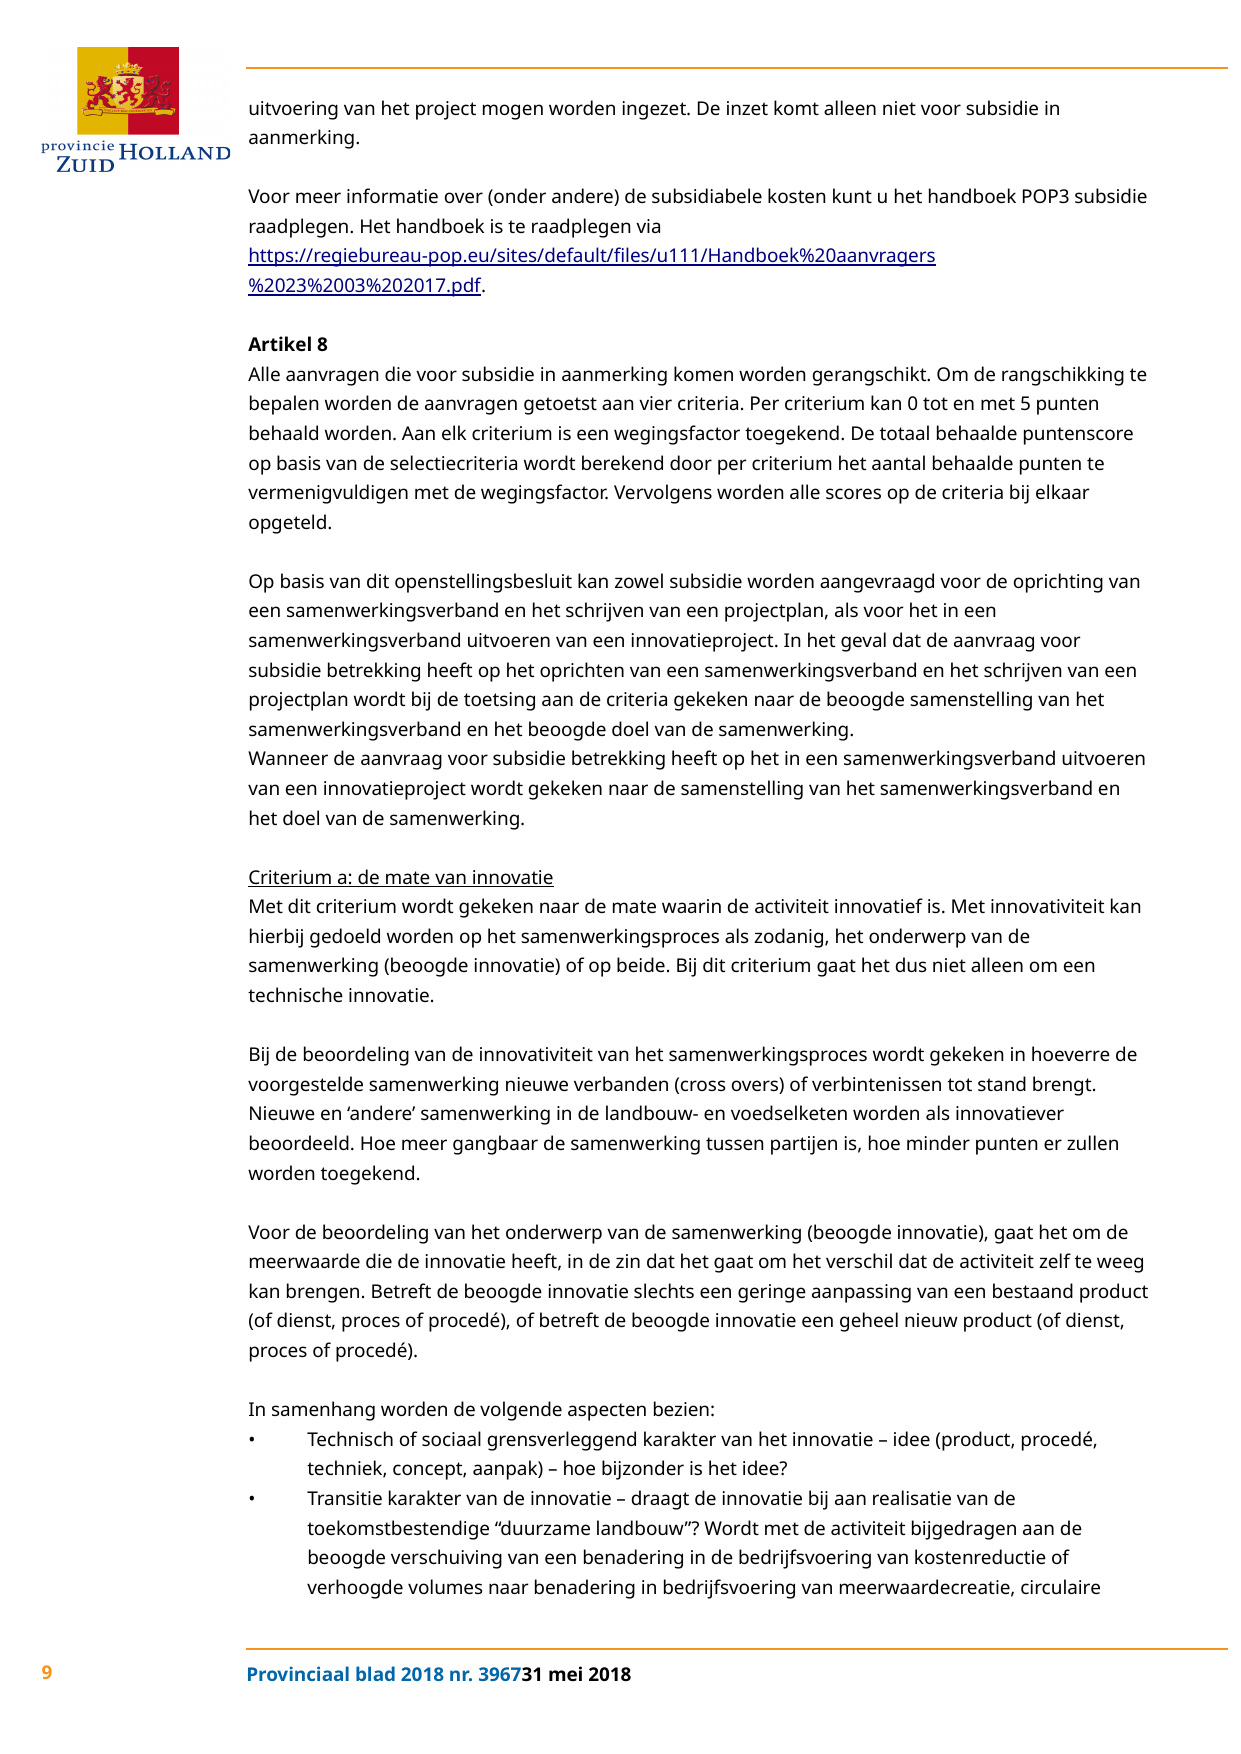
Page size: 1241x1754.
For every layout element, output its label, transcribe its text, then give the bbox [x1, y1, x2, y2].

text Voor meer informatie over (onder andere) de subsidiabele kosten kunt u het handboek POP3 subsidie raadplegen. Het handboek is te raadplegen via https://regiebureau-pop.eu/sites/default/files/u111/Handboek%20aanvragers%2023%2003%202017.pdf. [248, 183, 1152, 298]
text Artikel 8 [248, 331, 1152, 357]
text Bij de beoordeling van de innovativiteit van het samenwerkingsproces wordt gekeken in hoeverre de voorgestelde samenwerking nieuwe verbanden (cross overs) of verbintenissen tot stand brengt. Nieuwe en ‘andere’ samenwerking in de landbouw- en voedselketen worden als innovatiever beoordeeld. Hoe meer gangbaar de samenwerking tussen partijen is, hoe minder punten er zullen worden toegekend. [248, 1041, 1152, 1186]
text uitvoering van het project mogen worden ingezet. De inzet komt alleen niet voor subsidie in aanmerking. [248, 95, 1152, 150]
text Met dit criterium wordt gekeken naar de mate waarin de activiteit innovatief is. Met innovativiteit kan hierbij gedoeld worden op het samenwerkingsproces als zodanig, het onderwerp van de samenwerking (beoogde innovatie) of op beide. Bij dit criterium gaat het dus niet alleen om een technische innovatie. [248, 893, 1152, 1008]
list Technisch of sociaal grensverleggend karakter van het innovatie – idee (product, procedé, techniek, concept, aanpak) – hoe bijzonder is het idee? [248, 1426, 1152, 1481]
text Alle aanvragen die voor subsidie in aanmerking komen worden gerangschikt. Om de rangschikking te bepalen worden de aanvragen getoetst aan vier criteria. Per criterium kan 0 tot en met 5 punten behaald worden. Aan elk criterium is een wegingsfactor toegekend. De totaal behaalde puntenscore op basis van de selectiecriteria wordt berekend door per criterium het aantal behaalde punten te vermenigvuldigen met de wegingsfactor. Vervolgens worden alle scores op de criteria bij elkaar opgeteld. [248, 361, 1152, 535]
text Voor de beoordeling van het onderwerp van de samenwerking (beoogde innovatie), gaat het om de meerwaarde die de innovatie heeft, in de zin dat het gaat om het verschil dat de activiteit zelf te weeg kan brengen. Betreft de beoogde innovatie slechts een geringe aanpassing van een bestaand product (of dienst, proces of procedé), of betreft de beoogde innovatie een geheel nieuw product (of dienst, proces of procedé). [248, 1219, 1152, 1363]
text In samenhang worden de volgende aspecten bezien: [248, 1396, 1152, 1422]
text Op basis van dit openstellingsbesluit kan zowel subsidie worden aangevraagd voor de oprichting van een samenwerkingsverband en het schrijven van een projectplan, als voor het in een samenwerkingsverband uitvoeren van een innovatieproject. In het geval dat de aanvraag voor subsidie betrekking heeft op het oprichten van een samenwerkingsverband en het schrijven van een projectplan wordt bij de toetsing aan de criteria gekeken naar de beoogde samenstelling van het samenwerkingsverband en het beoogde doel van de samenwerking. [248, 568, 1152, 742]
picture [41, 47, 231, 172]
list Transitie karakter van de innovatie – draagt de innovatie bij aan realisatie van de toekomstbestendige “duurzame landbouw”? Wordt met de activiteit bijgedragen aan de beoogde verschuiving van een benadering in de bedrijfsvoering van kostenreductie of verhoogde volumes naar benadering in bedrijfsvoering van meerwaardecreatie, circulaire [248, 1485, 1152, 1600]
text Criterium a: de mate van innovatie [248, 864, 1152, 890]
text Wanneer de aanvraag voor subsidie betrekking heeft op het in een samenwerkingsverband uitvoeren van een innovatieproject wordt gekeken naar de samenstelling van het samenwerkingsverband en het doel van de samenwerking. [248, 746, 1152, 831]
